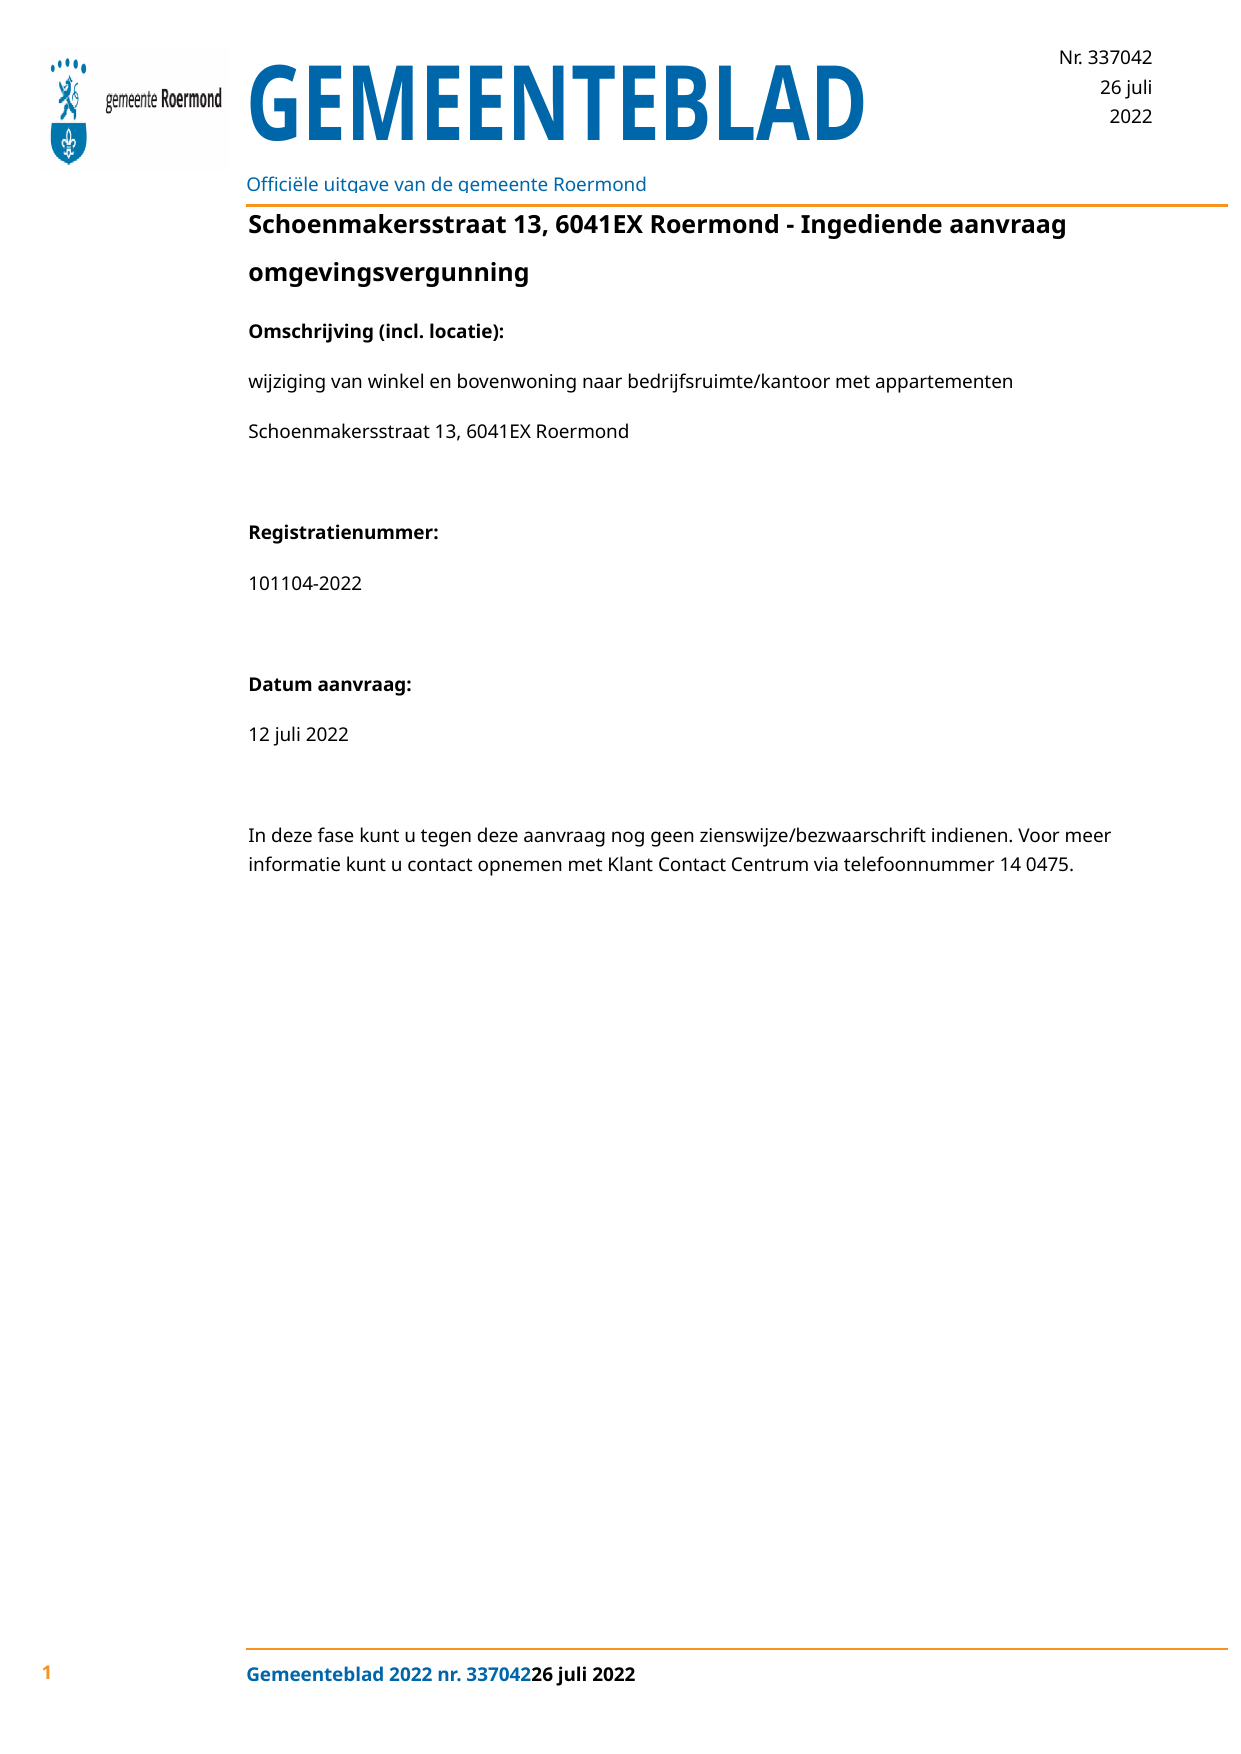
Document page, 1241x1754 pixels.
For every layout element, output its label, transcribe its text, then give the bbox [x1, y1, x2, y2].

text 12 juli 2022 [248, 721, 1152, 747]
text 101104-2022 [248, 570, 1152, 596]
text Schoenmakersstraat 13, 6041EX Roermond [248, 419, 1152, 444]
text In deze fase kunt u tegen deze aanvraag nog geen zienswijze/bezwaarschrift indienen. Voor meer informatie kunt u contact opnemen met Klant Contact Centrum via telefoonnummer 14 0475. [248, 822, 1152, 877]
text wijziging van winkel en bovenwoning naar bedrijfsruimte/kantoor met appartementen [248, 368, 1152, 394]
text Omschrijving (incl. locatie): [248, 318, 1152, 344]
picture [41, 47, 231, 172]
text Schoenmakersstraat 13, 6041EX Roermond - Ingediende aanvraag omgevingsvergunning [248, 207, 1152, 288]
text Datum aanvraag: [248, 671, 1152, 697]
text Registratienummer: [248, 519, 1152, 545]
